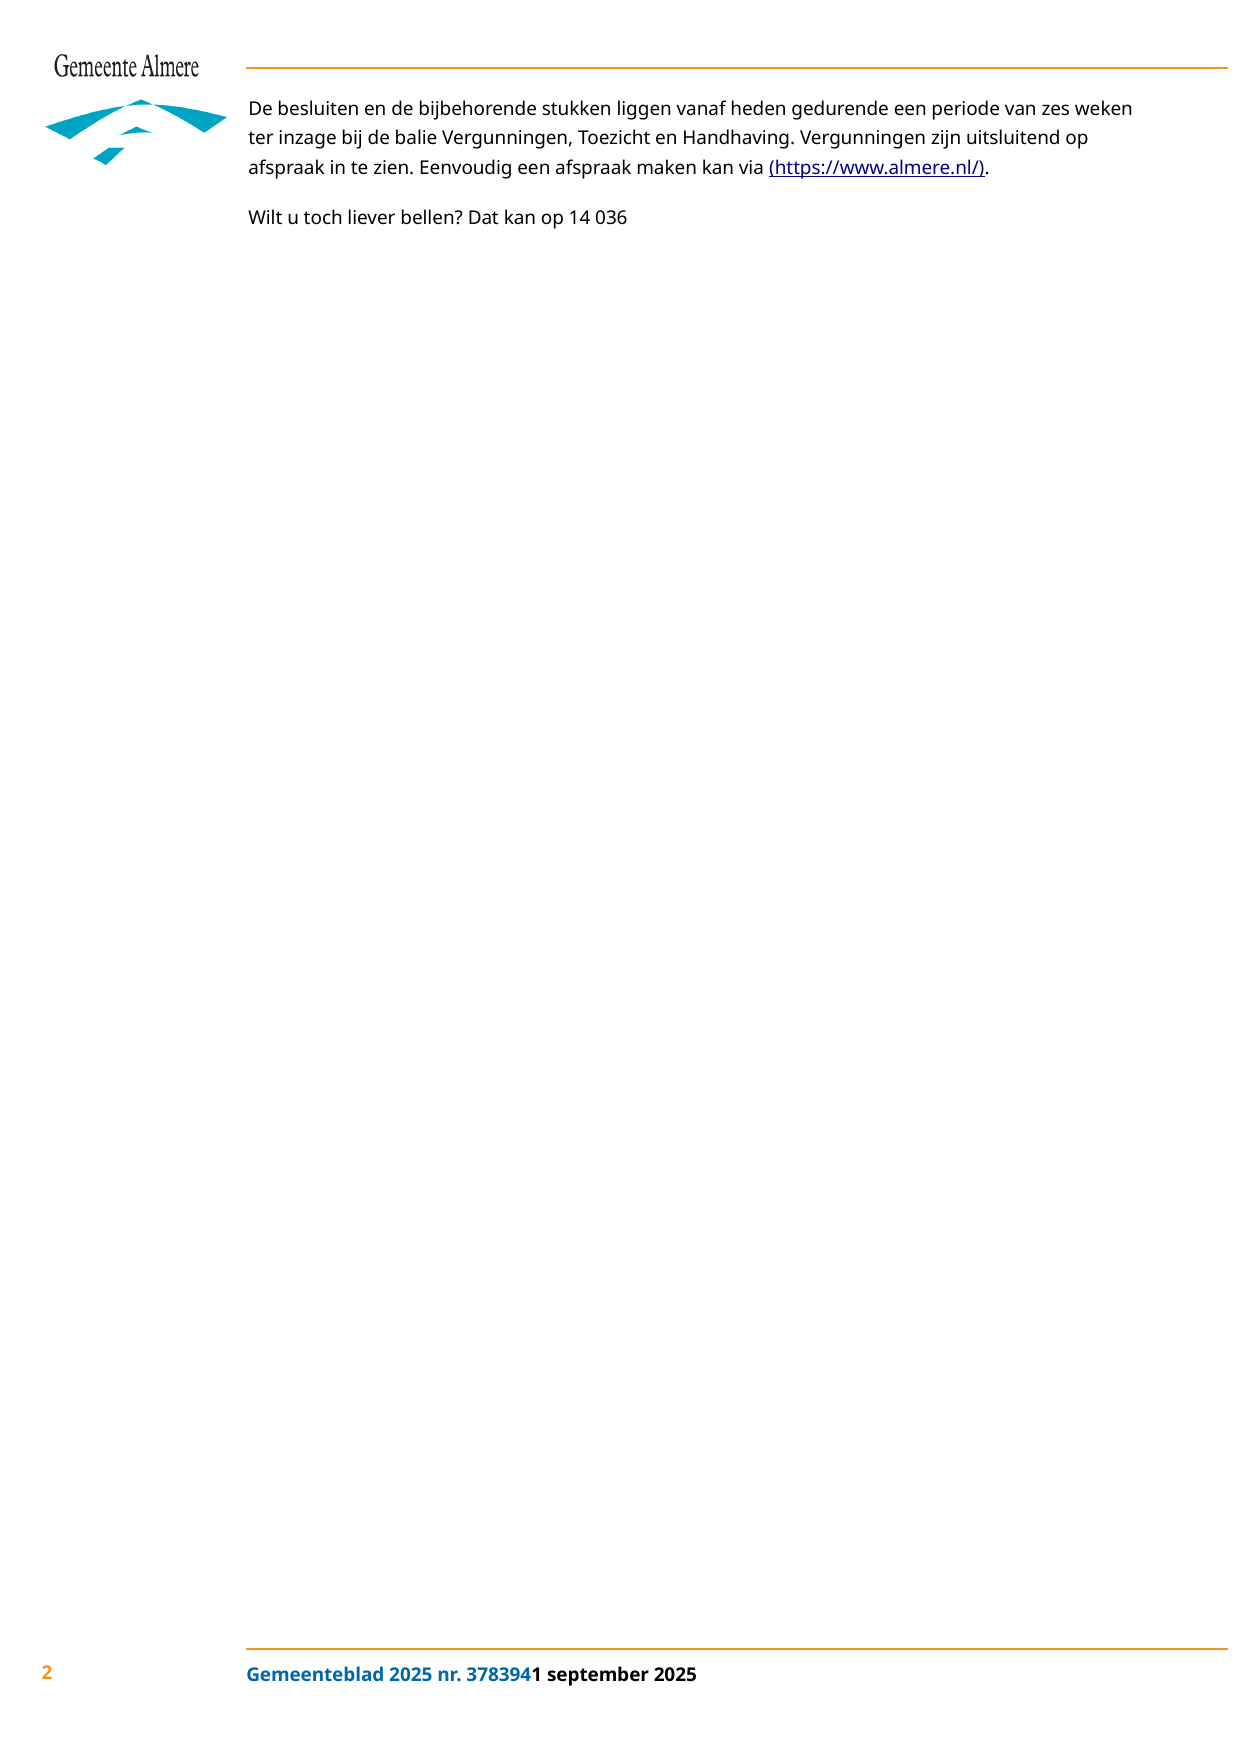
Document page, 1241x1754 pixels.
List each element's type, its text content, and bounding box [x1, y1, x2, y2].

picture [41, 47, 231, 172]
text De besluiten en de bijbehorende stukken liggen vanaf heden gedurende een periode van zes weken ter inzage bij de balie Vergunningen, Toezicht en Handhaving. Vergunningen zijn uitsluitend op afspraak in te zien. Eenvoudig een afspraak maken kan via (https://www.almere.nl/). [248, 95, 1152, 180]
text Wilt u toch liever bellen? Dat kan op 14 036 [248, 204, 1152, 230]
